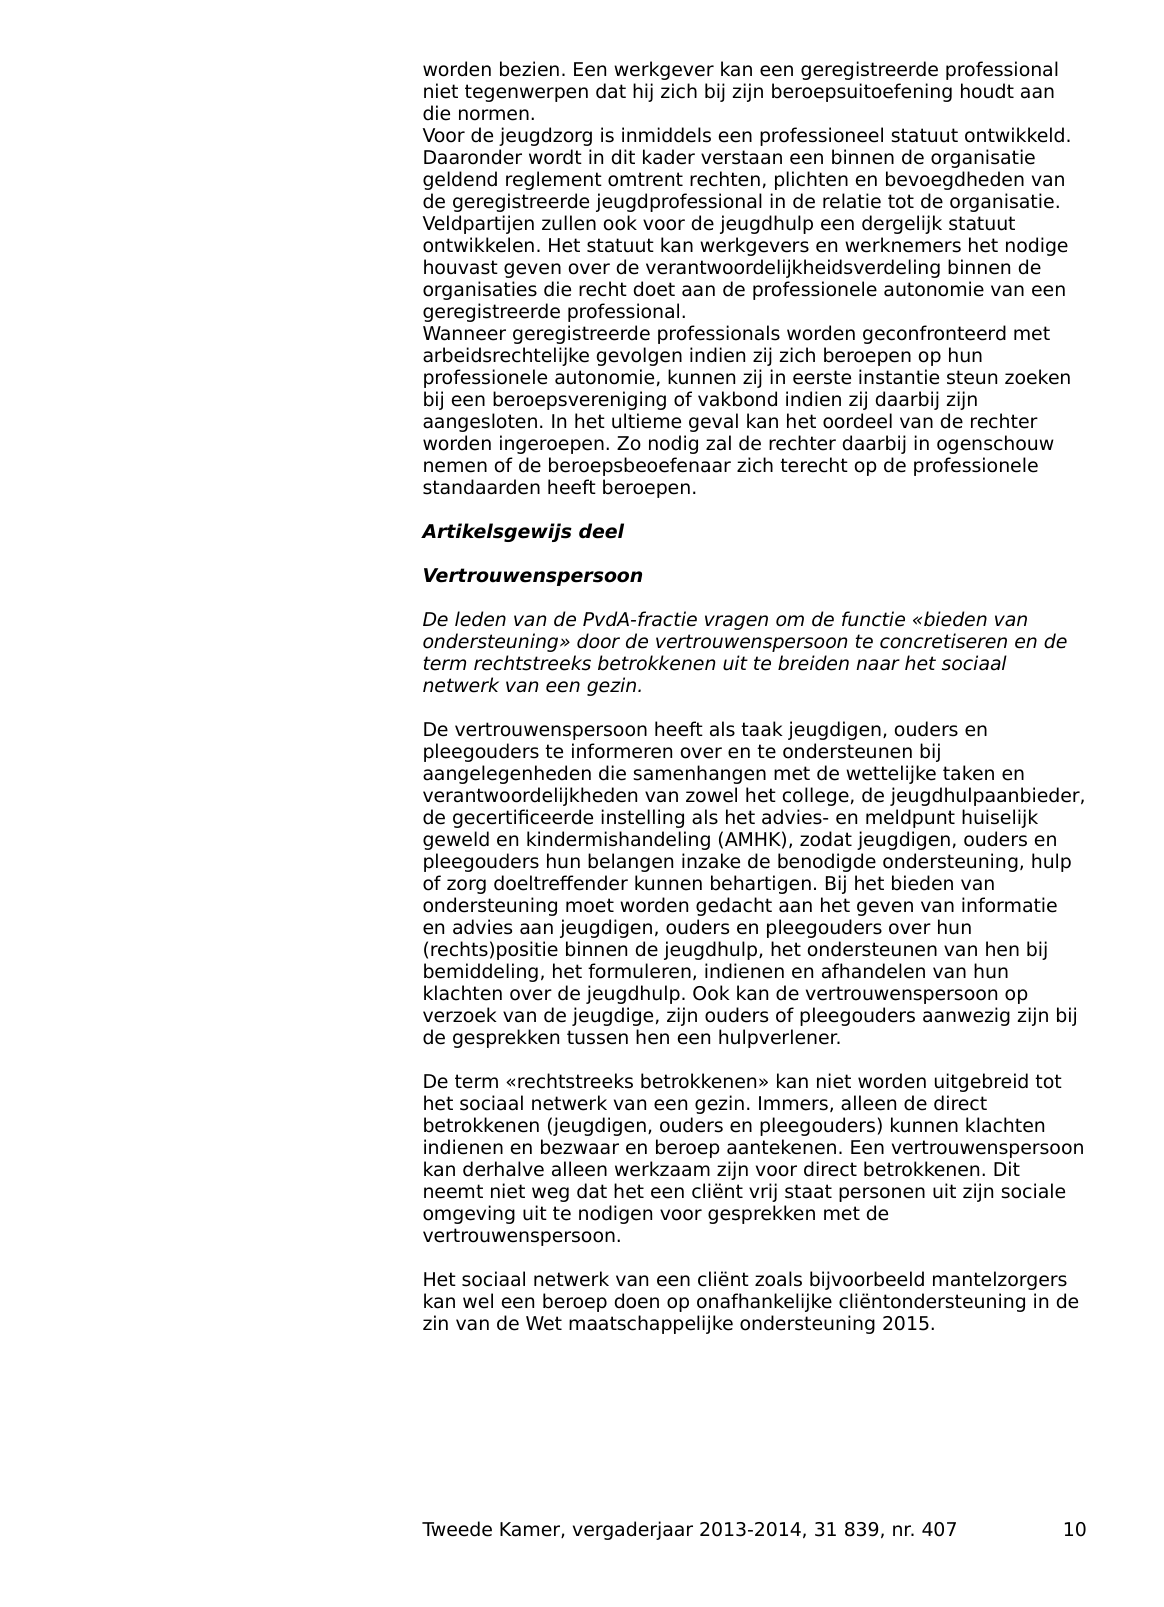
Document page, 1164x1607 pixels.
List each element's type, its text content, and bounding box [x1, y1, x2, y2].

text De term «rechtstreeks betrokkenen» kan niet worden uitgebreid tot het sociaal netwerk van een gezin. Immers, alleen de direct betrokkenen (jeugdigen, ouders en pleegouders) kunnen klachten indienen en bezwaar en beroep aantekenen. Een vertrouwenspersoon kan derhalve alleen werkzaam zijn voor direct betrokkenen. Dit neemt niet weg dat het een cliënt vrij staat personen uit zijn sociale omgeving uit te nodigen voor gesprekken met de vertrouwenspersoon. [422, 1071, 1087, 1247]
text worden bezien. Een werkgever kan een geregistreerde professional niet tegenwerpen dat hij zich bij zijn beroepsuitoefening houdt aan die normen. [422, 59, 1087, 125]
subtitle Artikelsgewijs deel [422, 521, 1087, 543]
text De vertrouwenspersoon heeft als taak jeugdigen, ouders en pleegouders te informeren over en te ondersteunen bij aangelegenheden die samenhangen met de wettelijke taken en verantwoordelijkheden van zowel het college, de jeugdhulpaanbieder, de gecertificeerde instelling als het advies- en meldpunt huiselijk geweld en kindermishandeling (AMHK), zodat jeugdigen, ouders en pleegouders hun belangen inzake de benodigde ondersteuning, hulp of zorg doeltreffender kunnen behartigen. Bij het bieden van ondersteuning moet worden gedacht aan het geven van informatie en advies aan jeugdigen, ouders en pleegouders over hun (rechts)positie binnen de jeugdhulp, het ondersteunen van hen bij bemiddeling, het formuleren, indienen en afhandelen van hun klachten over de jeugdhulp. Ook kan de vertrouwenspersoon op verzoek van de jeugdige, zijn ouders of pleegouders aanwezig zijn bij de gesprekken tussen hen een hulpverlener. [422, 719, 1087, 1049]
text De leden van de PvdA-fractie vragen om de functie «bieden van ondersteuning» door de vertrouwenspersoon te concretiseren en de term rechtstreeks betrokkenen uit te breiden naar het sociaal netwerk van een gezin. [422, 609, 1087, 697]
subtitle Vertrouwenspersoon [422, 565, 1087, 587]
text Voor de jeugdzorg is inmiddels een professioneel statuut ontwikkeld. Daaronder wordt in dit kader verstaan een binnen de organisatie geldend reglement omtrent rechten, plichten en bevoegdheden van de geregistreerde jeugdprofessional in de relatie tot de organisatie. Veldpartijen zullen ook voor de jeugdhulp een dergelijk statuut ontwikkelen. Het statuut kan werkgevers en werknemers het nodige houvast geven over de verantwoordelijkheidsverdeling binnen de organisaties die recht doet aan de professionele autonomie van een geregistreerde professional. [422, 125, 1087, 323]
text Wanneer geregistreerde professionals worden geconfronteerd met arbeidsrechtelijke gevolgen indien zij zich beroepen op hun professionele autonomie, kunnen zij in eerste instantie steun zoeken bij een beroepsvereniging of vakbond indien zij daarbij zijn aangesloten. In het ultieme geval kan het oordeel van de rechter worden ingeroepen. Zo nodig zal de rechter daarbij in ogenschouw nemen of de beroepsbeoefenaar zich terecht op de professionele standaarden heeft beroepen. [422, 323, 1087, 499]
text Het sociaal netwerk van een cliënt zoals bijvoorbeeld mantelzorgers kan wel een beroep doen op onafhankelijke cliëntondersteuning in de zin van de Wet maatschappelijke ondersteuning 2015. [422, 1269, 1087, 1335]
